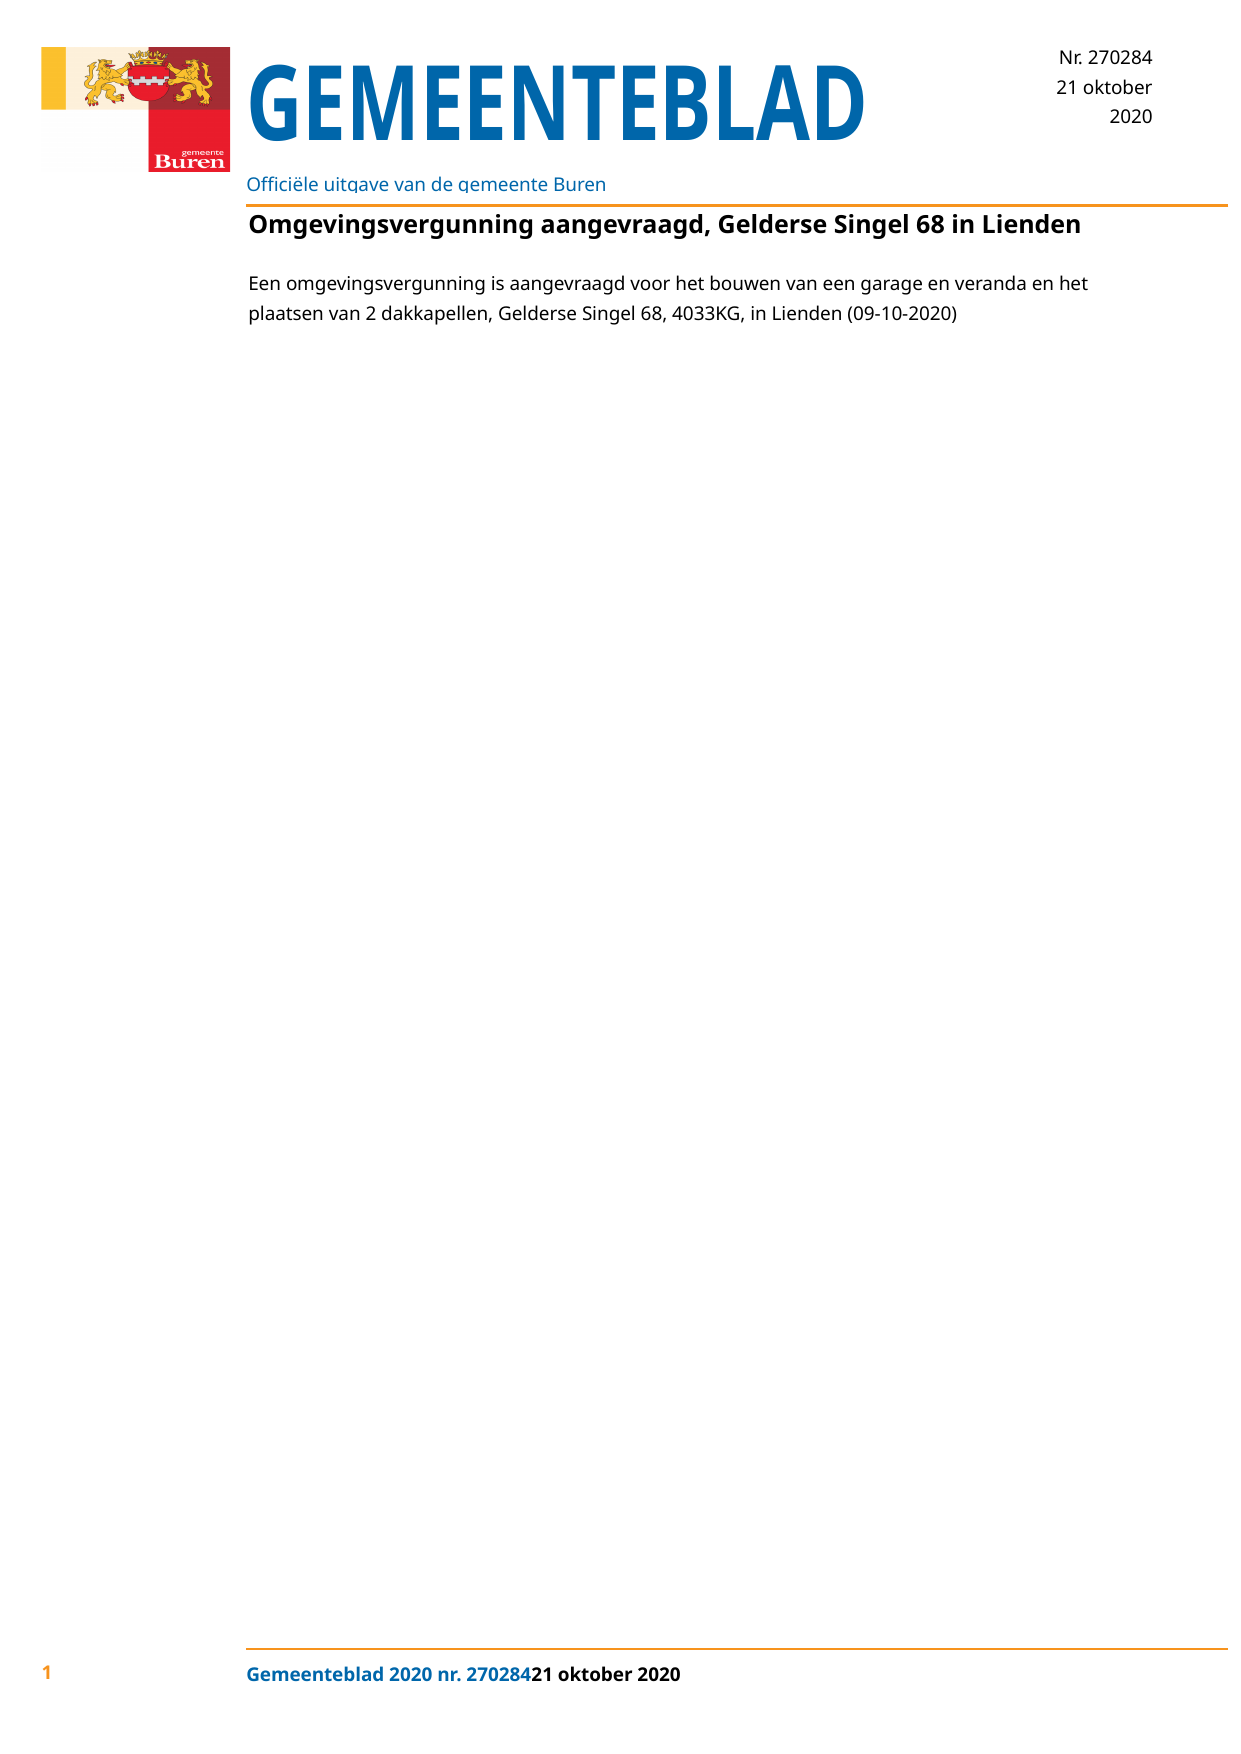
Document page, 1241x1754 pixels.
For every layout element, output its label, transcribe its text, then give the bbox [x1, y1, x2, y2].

text Een omgevingsvergunning is aangevraagd voor het bouwen van een garage en veranda en het plaatsen van 2 dakkapellen, Gelderse Singel 68, 4033KG, in Lienden (09-10-2020) [248, 270, 1152, 326]
picture [41, 47, 231, 172]
text Omgevingsvergunning aangevraagd, Gelderse Singel 68 in Lienden [248, 207, 1152, 241]
